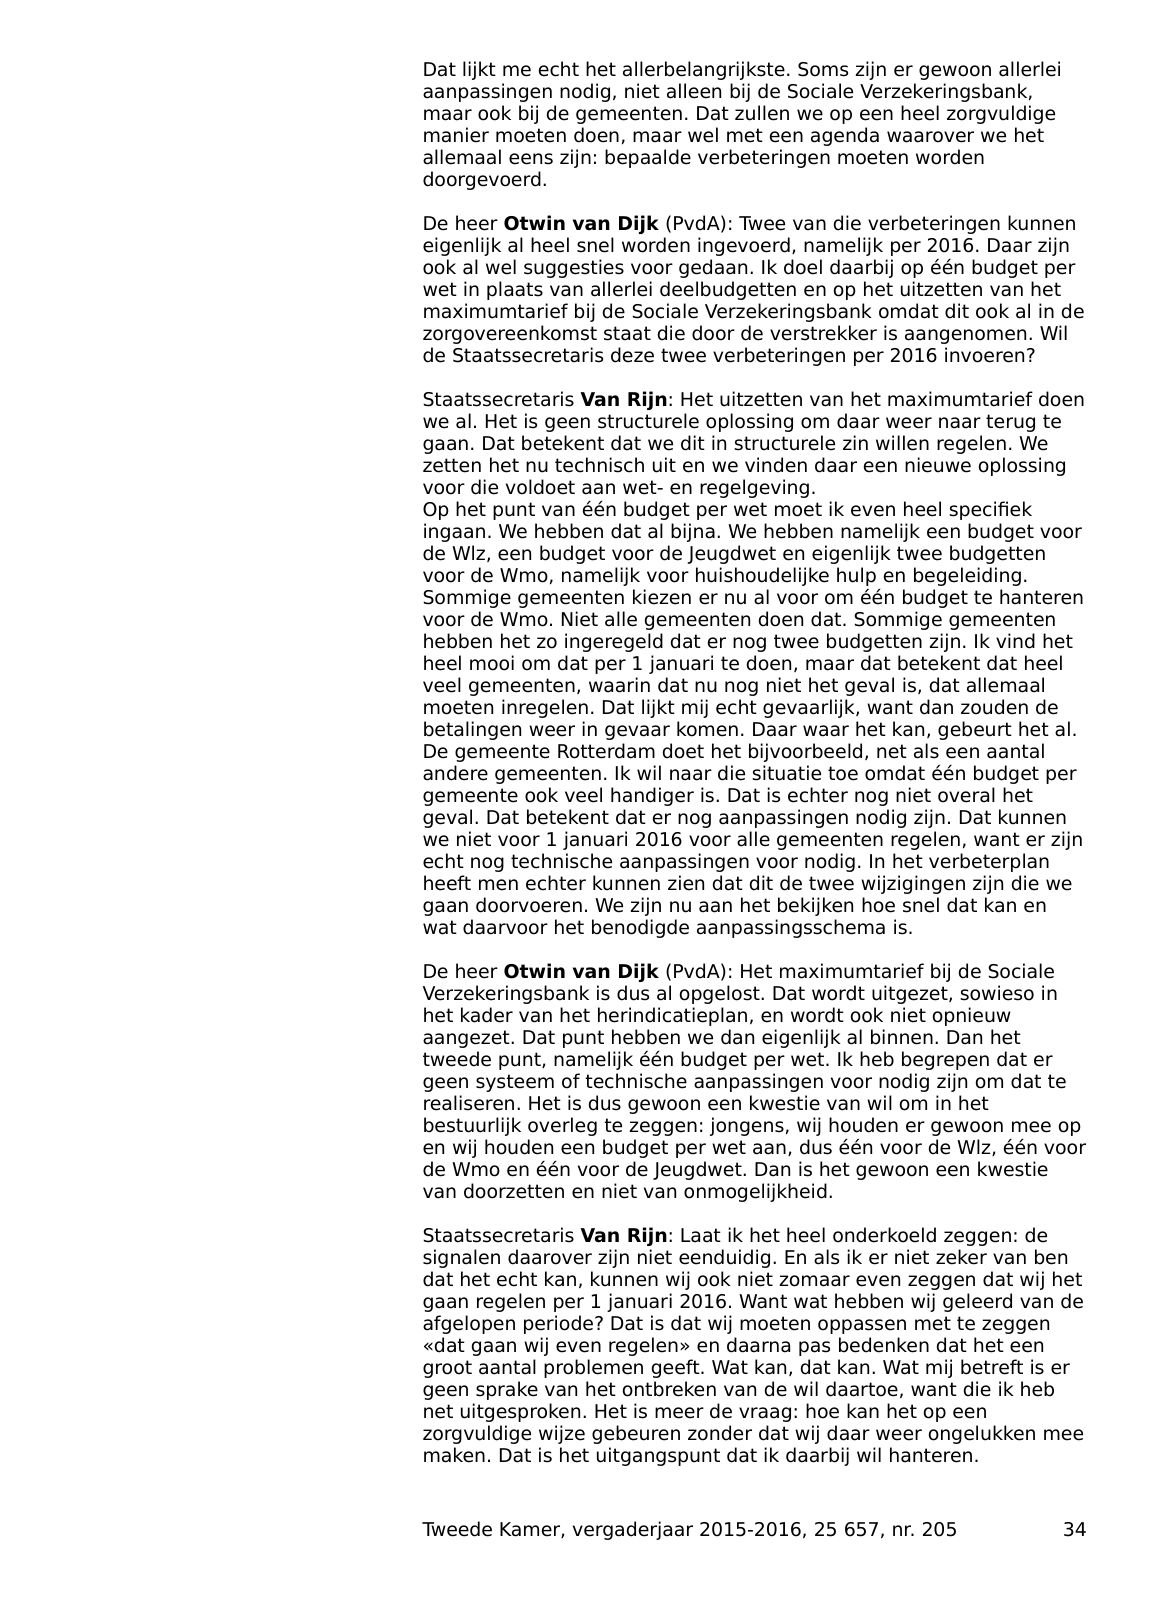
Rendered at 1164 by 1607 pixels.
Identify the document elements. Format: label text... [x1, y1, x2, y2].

text De heer Otwin van Dijk (PvdA): Twee van die verbeteringen kunnen eigenlijk al heel snel worden ingevoerd, namelijk per 2016. Daar zijn ook al wel suggesties voor gedaan. Ik doel daarbij op één budget per wet in plaats van allerlei deelbudgetten en op het uitzetten van het maximumtarief bij de Sociale Verzekeringsbank omdat dit ook al in de zorgovereenkomst staat die door de verstrekker is aangenomen. Wil de Staatssecretaris deze twee verbeteringen per 2016 invoeren? [422, 213, 1087, 367]
text Dat lijkt me echt het allerbelangrijkste. Soms zijn er gewoon allerlei aanpassingen nodig, niet alleen bij de Sociale Verzekeringsbank, maar ook bij de gemeenten. Dat zullen we op een heel zorgvuldige manier moeten doen, maar wel met een agenda waarover we het allemaal eens zijn: bepaalde verbeteringen moeten worden doorgevoerd. [422, 59, 1087, 191]
text De heer Otwin van Dijk (PvdA): Het maximumtarief bij de Sociale Verzekeringsbank is dus al opgelost. Dat wordt uitgezet, sowieso in het kader van het herindicatieplan, en wordt ook niet opnieuw aangezet. Dat punt hebben we dan eigenlijk al binnen. Dan het tweede punt, namelijk één budget per wet. Ik heb begrepen dat er geen systeem of technische aanpassingen voor nodig zijn om dat te realiseren. Het is dus gewoon een kwestie van wil om in het bestuurlijk overleg te zeggen: jongens, wij houden er gewoon mee op en wij houden een budget per wet aan, dus één voor de Wlz, één voor de Wmo en één voor de Jeugdwet. Dan is het gewoon een kwestie van doorzetten en niet van onmogelijkheid. [422, 961, 1087, 1203]
text Staatssecretaris Van Rijn: Laat ik het heel onderkoeld zeggen: de signalen daarover zijn niet eenduidig. En als ik er niet zeker van ben dat het echt kan, kunnen wij ook niet zomaar even zeggen dat wij het gaan regelen per 1 januari 2016. Want wat hebben wij geleerd van de afgelopen periode? Dat is dat wij moeten oppassen met te zeggen «dat gaan wij even regelen» en daarna pas bedenken dat het een groot aantal problemen geeft. Wat kan, dat kan. Wat mij betreft is er geen sprake van het ontbreken van de wil daartoe, want die ik heb net uitgesproken. Het is meer de vraag: hoe kan het op een zorgvuldige wijze gebeuren zonder dat wij daar weer ongelukken mee maken. Dat is het uitgangspunt dat ik daarbij wil hanteren. [422, 1225, 1087, 1467]
text Op het punt van één budget per wet moet ik even heel specifiek ingaan. We hebben dat al bijna. We hebben namelijk een budget voor de Wlz, een budget voor de Jeugdwet en eigenlijk twee budgetten voor de Wmo, namelijk voor huishoudelijke hulp en begeleiding. Sommige gemeenten kiezen er nu al voor om één budget te hanteren voor de Wmo. Niet alle gemeenten doen dat. Sommige gemeenten hebben het zo ingeregeld dat er nog twee budgetten zijn. Ik vind het heel mooi om dat per 1 januari te doen, maar dat betekent dat heel veel gemeenten, waarin dat nu nog niet het geval is, dat allemaal moeten inregelen. Dat lijkt mij echt gevaarlijk, want dan zouden de betalingen weer in gevaar komen. Daar waar het kan, gebeurt het al. De gemeente Rotterdam doet het bijvoorbeeld, net als een aantal andere gemeenten. Ik wil naar die situatie toe omdat één budget per gemeente ook veel handiger is. Dat is echter nog niet overal het geval. Dat betekent dat er nog aanpassingen nodig zijn. Dat kunnen we niet voor 1 januari 2016 voor alle gemeenten regelen, want er zijn echt nog technische aanpassingen voor nodig. In het verbeterplan heeft men echter kunnen zien dat dit de twee wijzigingen zijn die we gaan doorvoeren. We zijn nu aan het bekijken hoe snel dat kan en wat daarvoor het benodigde aanpassingsschema is. [422, 499, 1087, 939]
text Staatssecretaris Van Rijn: Het uitzetten van het maximumtarief doen we al. Het is geen structurele oplossing om daar weer naar terug te gaan. Dat betekent dat we dit in structurele zin willen regelen. We zetten het nu technisch uit en we vinden daar een nieuwe oplossing voor die voldoet aan wet- en regelgeving. [422, 389, 1087, 499]
